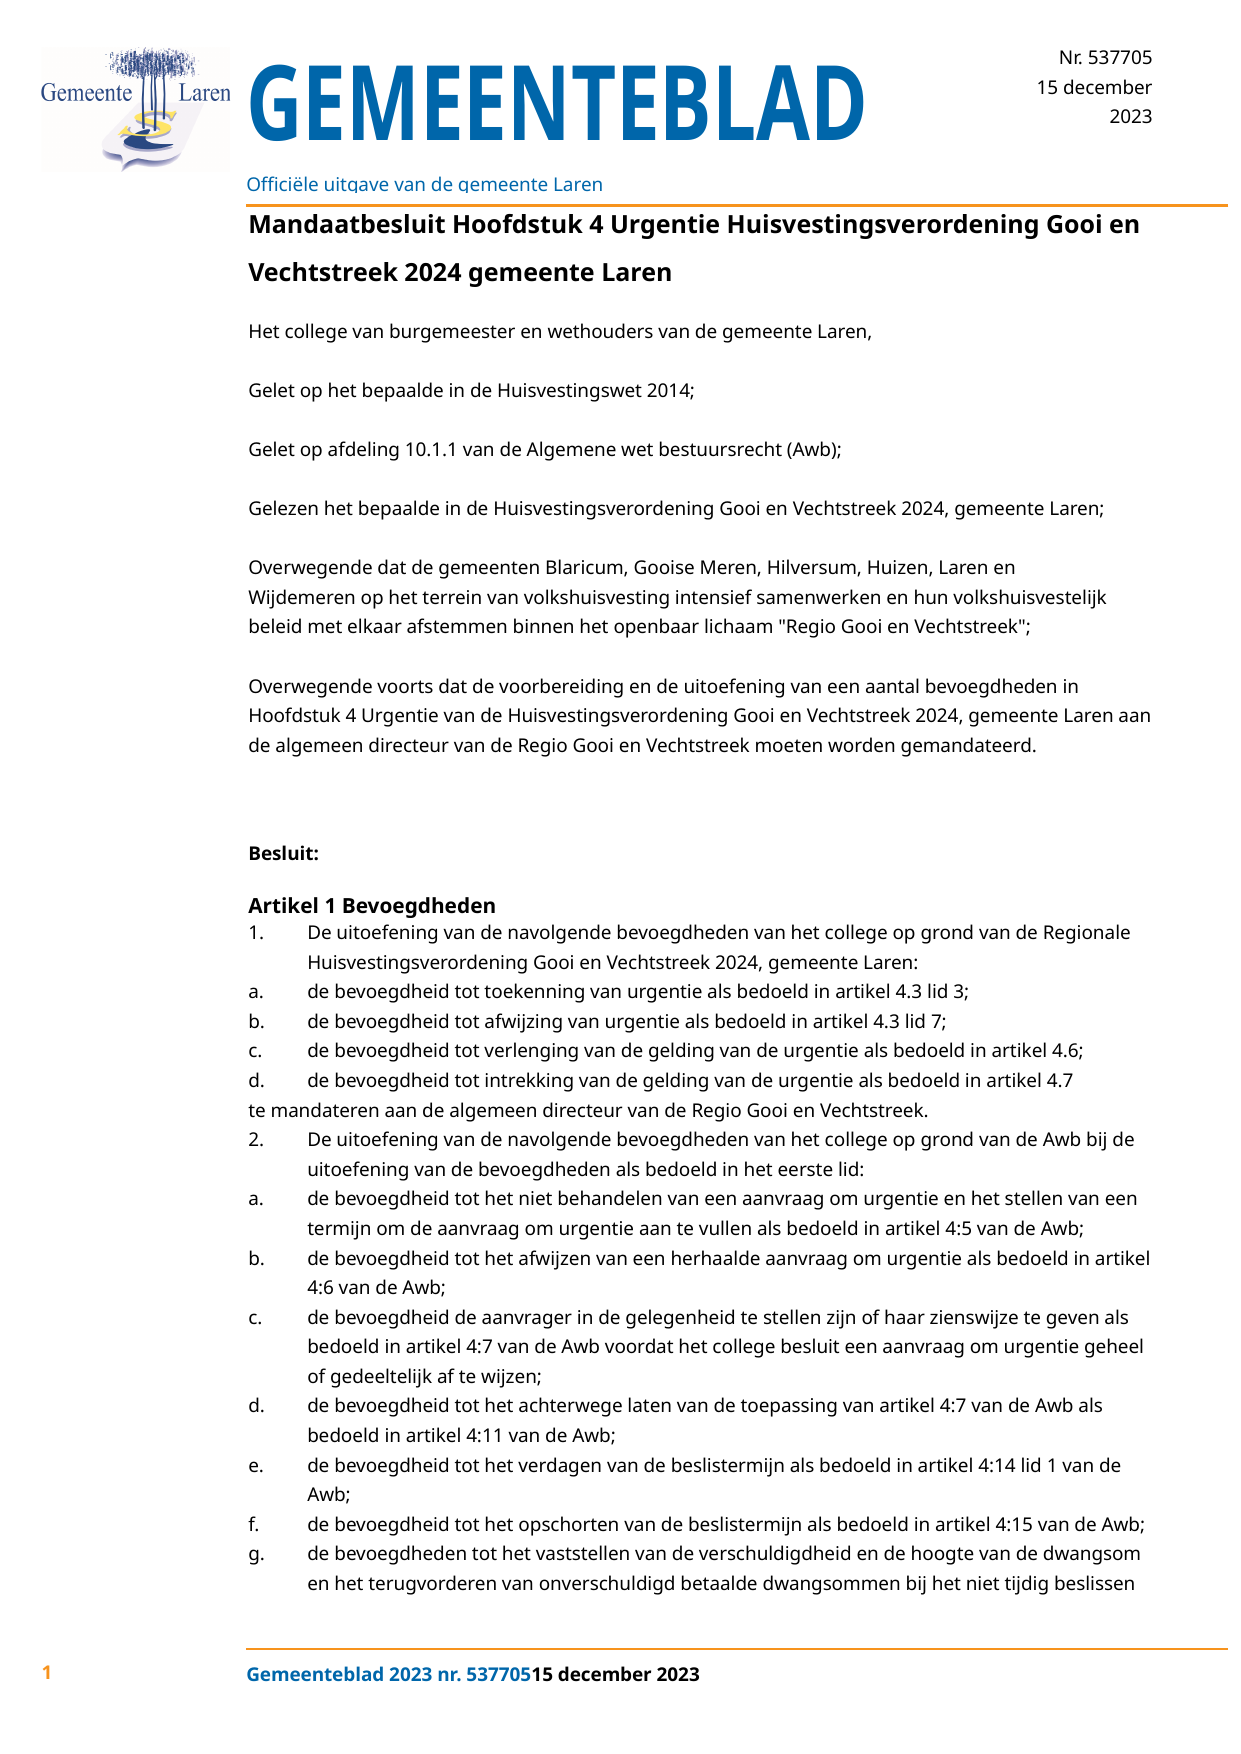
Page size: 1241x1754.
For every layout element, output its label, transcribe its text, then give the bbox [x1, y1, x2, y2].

text Artikel 1 Bevoegdheden [248, 891, 1152, 919]
list De uitoefening van de navolgende bevoegdheden van het college op grond van de Awb bij de uitoefening van de bevoegdheden als bedoeld in het eerste lid: [248, 1126, 1152, 1182]
list de bevoegdheden tot het vaststellen van de verschuldigdheid en de hoogte van de dwangsom en het terugvorderen van onverschuldigd betaalde dwangsommen bij het niet tijdig beslissen [248, 1541, 1152, 1596]
text Mandaatbesluit Hoofdstuk 4 Urgentie Huisvestingsverordening Gooi en Vechtstreek 2024 gemeente Laren [248, 207, 1152, 288]
list de bevoegdheid tot afwijzing van urgentie als bedoeld in artikel 4.3 lid 7; [248, 1008, 1152, 1034]
text te mandateren aan de algemeen directeur van de Regio Gooi en Vechtstreek. [248, 1097, 1152, 1123]
text Gelet op afdeling 10.1.1 van de Algemene wet bestuursrecht (Awb); [248, 436, 1152, 462]
text Besluit: [248, 841, 1152, 866]
list de bevoegdheid tot het opschorten van de beslistermijn als bedoeld in artikel 4:15 van de Awb; [248, 1511, 1152, 1537]
text Het college van burgemeester en wethouders van de gemeente Laren, [248, 318, 1152, 344]
list de bevoegdheid tot het achterwege laten van de toepassing van artikel 4:7 van de Awb als bedoeld in artikel 4:11 van de Awb; [248, 1393, 1152, 1448]
text Overwegende dat de gemeenten Blaricum, Gooise Meren, Hilversum, Huizen, Laren en [248, 554, 1152, 580]
list de bevoegdheid tot verlenging van de gelding van de urgentie als bedoeld in artikel 4.6; [248, 1038, 1152, 1063]
text beleid met elkaar afstemmen binnen het openbaar lichaam "Regio Gooi en Vechtstreek"; [248, 614, 1152, 639]
list de bevoegdheid tot het afwijzen van een herhaalde aanvraag om urgentie als bedoeld in artikel 4:6 van de Awb; [248, 1245, 1152, 1300]
list de bevoegdheid tot het verdagen van de beslistermijn als bedoeld in artikel 4:14 lid 1 van de Awb; [248, 1452, 1152, 1507]
list de bevoegdheid tot toekenning van urgentie als bedoeld in artikel 4.3 lid 3; [248, 978, 1152, 1004]
list de bevoegdheid tot het niet behandelen van een aanvraag om urgentie en het stellen van een termijn om de aanvraag om urgentie aan te vullen als bedoeld in artikel 4:5 van de Awb; [248, 1186, 1152, 1241]
text Wijdemeren op het terrein van volkshuisvesting intensief samenwerken en hun volkshuisvestelijk [248, 584, 1152, 610]
list de bevoegdheid tot intrekking van de gelding van de urgentie als bedoeld in artikel 4.7 [248, 1067, 1152, 1093]
list de bevoegdheid de aanvrager in de gelegenheid te stellen zijn of haar zienswijze te geven als bedoeld in artikel 4:7 van de Awb voordat het college besluit een aanvraag om urgentie geheel of gedeeltelijk af te wijzen; [248, 1304, 1152, 1389]
text Gelezen het bepaalde in de Huisvestingsverordening Gooi en Vechtstreek 2024, gemeente Laren; [248, 495, 1152, 521]
list De uitoefening van de navolgende bevoegdheden van het college op grond van de Regionale Huisvestingsverordening Gooi en Vechtstreek 2024, gemeente Laren: [248, 919, 1152, 975]
picture [41, 47, 231, 172]
text Overwegende voorts dat de voorbereiding en de uitoefening van een aantal bevoegdheden in Hoofdstuk 4 Urgentie van de Huisvestingsverordening Gooi en Vechtstreek 2024, gemeente Laren aan de algemeen directeur van de Regio Gooi en Vechtstreek moeten worden gemandateerd. [248, 673, 1152, 758]
text Gelet op het bepaalde in de Huisvestingswet 2014; [248, 377, 1152, 403]
